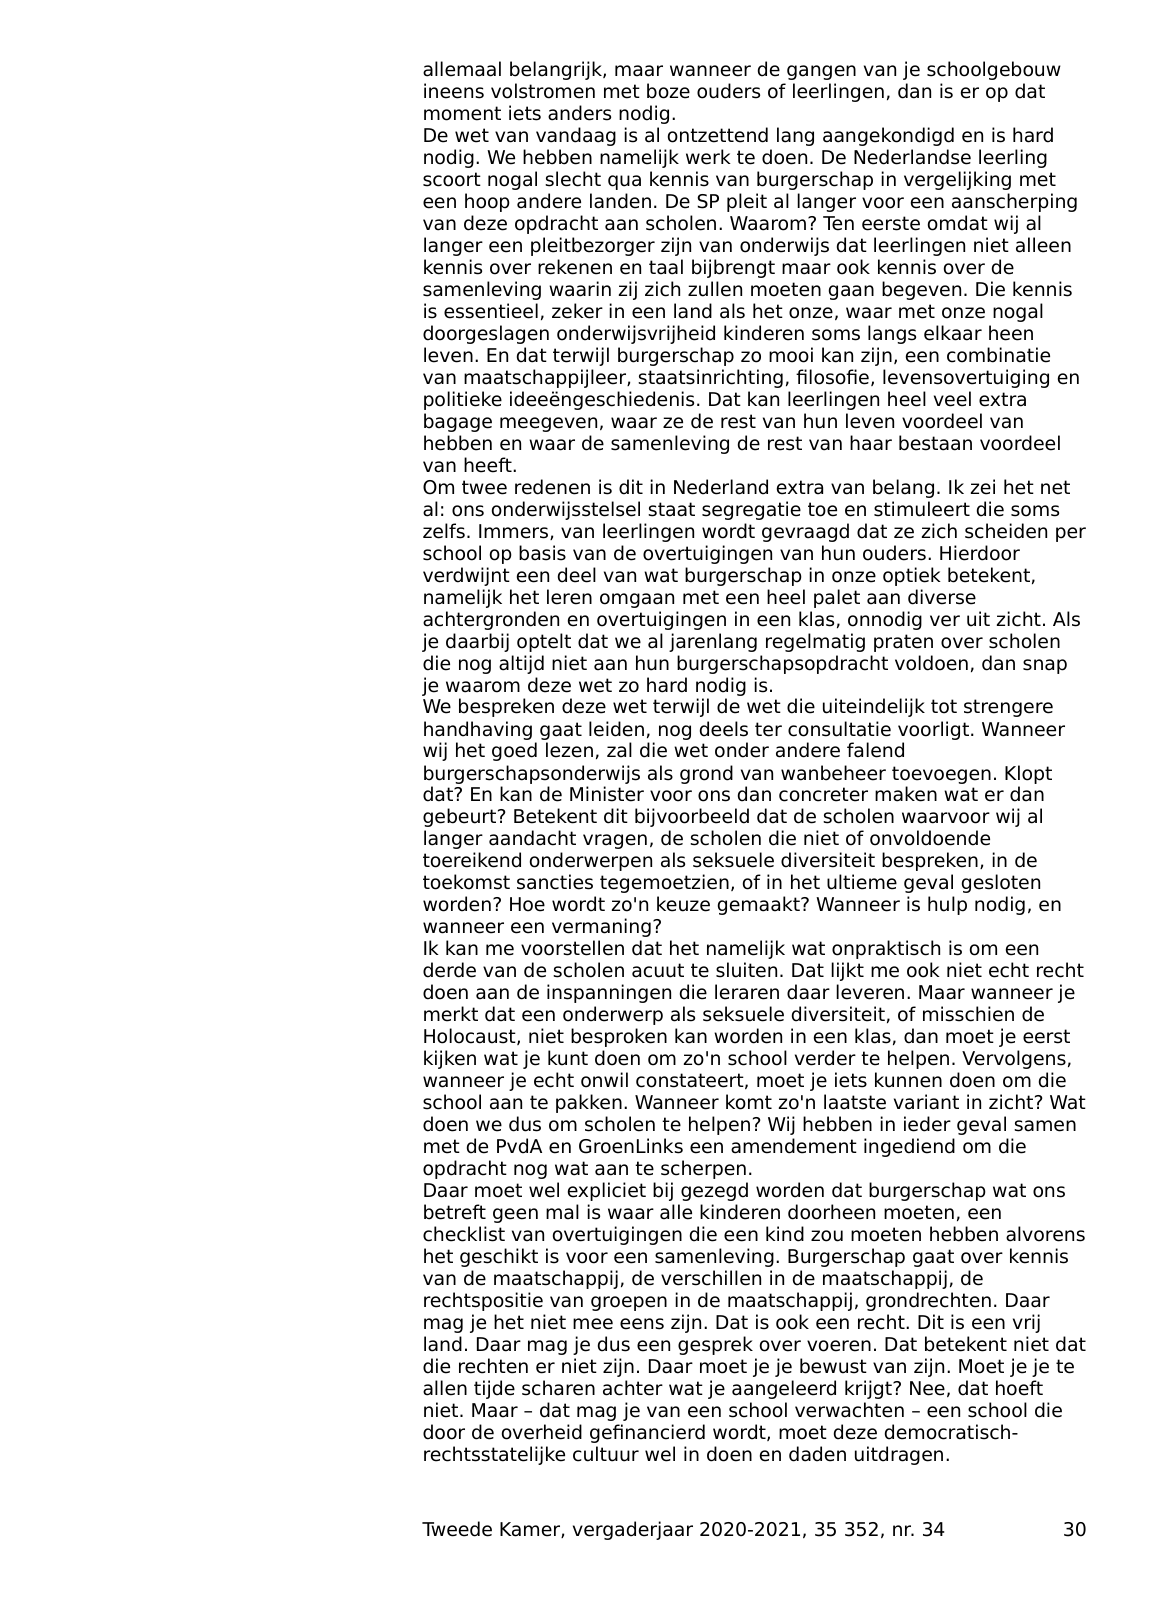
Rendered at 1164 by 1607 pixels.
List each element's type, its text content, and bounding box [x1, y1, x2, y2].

text We bespreken deze wet terwijl de wet die uiteindelijk tot strengere handhaving gaat leiden, nog deels ter consultatie voorligt. Wanneer wij het goed lezen, zal die wet onder andere falend burgerschapsonderwijs als grond van wanbeheer toevoegen. Klopt dat? En kan de Minister voor ons dan concreter maken wat er dan gebeurt? Betekent dit bijvoorbeeld dat de scholen waarvoor wij al langer aandacht vragen, de scholen die niet of onvoldoende toereikend onderwerpen als seksuele diversiteit bespreken, in de toekomst sancties tegemoetzien, of in het ultieme geval gesloten worden? Hoe wordt zo'n keuze gemaakt? Wanneer is hulp nodig, en wanneer een vermaning? [422, 696, 1087, 938]
text Ik kan me voorstellen dat het namelijk wat onpraktisch is om een derde van de scholen acuut te sluiten. Dat lijkt me ook niet echt recht doen aan de inspanningen die leraren daar leveren. Maar wanneer je merkt dat een onderwerp als seksuele diversiteit, of misschien de Holocaust, niet besproken kan worden in een klas, dan moet je eerst kijken wat je kunt doen om zo'n school verder te helpen. Vervolgens, wanneer je echt onwil constateert, moet je iets kunnen doen om die school aan te pakken. Wanneer komt zo'n laatste variant in zicht? Wat doen we dus om scholen te helpen? Wij hebben in ieder geval samen met de PvdA en GroenLinks een amendement ingediend om die opdracht nog wat aan te scherpen. [422, 938, 1087, 1180]
text allemaal belangrijk, maar wanneer de gangen van je schoolgebouw ineens volstromen met boze ouders of leerlingen, dan is er op dat moment iets anders nodig. [422, 59, 1087, 125]
text De wet van vandaag is al ontzettend lang aangekondigd en is hard nodig. We hebben namelijk werk te doen. De Nederlandse leerling scoort nogal slecht qua kennis van burgerschap in vergelijking met een hoop andere landen. De SP pleit al langer voor een aanscherping van deze opdracht aan scholen. Waarom? Ten eerste omdat wij al langer een pleitbezorger zijn van onderwijs dat leerlingen niet alleen kennis over rekenen en taal bijbrengt maar ook kennis over de samenleving waarin zij zich zullen moeten gaan begeven. Die kennis is essentieel, zeker in een land als het onze, waar met onze nogal doorgeslagen onderwijsvrijheid kinderen soms langs elkaar heen leven. En dat terwijl burgerschap zo mooi kan zijn, een combinatie van maatschappijleer, staatsinrichting, filosofie, levensovertuiging en politieke ideeëngeschiedenis. Dat kan leerlingen heel veel extra bagage meegeven, waar ze de rest van hun leven voordeel van hebben en waar de samenleving de rest van haar bestaan voordeel van heeft. [422, 125, 1087, 477]
text Om twee redenen is dit in Nederland extra van belang. Ik zei het net al: ons onderwijsstelsel staat segregatie toe en stimuleert die soms zelfs. Immers, van leerlingen wordt gevraagd dat ze zich scheiden per school op basis van de overtuigingen van hun ouders. Hierdoor verdwijnt een deel van wat burgerschap in onze optiek betekent, namelijk het leren omgaan met een heel palet aan diverse achtergronden en overtuigingen in een klas, onnodig ver uit zicht. Als je daarbij optelt dat we al jarenlang regelmatig praten over scholen die nog altijd niet aan hun burgerschapsopdracht voldoen, dan snap je waarom deze wet zo hard nodig is. [422, 477, 1087, 696]
text Daar moet wel expliciet bij gezegd worden dat burgerschap wat ons betreft geen mal is waar alle kinderen doorheen moeten, een checklist van overtuigingen die een kind zou moeten hebben alvorens het geschikt is voor een samenleving. Burgerschap gaat over kennis van de maatschappij, de verschillen in de maatschappij, de rechtspositie van groepen in de maatschappij, grondrechten. Daar mag je het niet mee eens zijn. Dat is ook een recht. Dit is een vrij land. Daar mag je dus een gesprek over voeren. Dat betekent niet dat die rechten er niet zijn. Daar moet je je bewust van zijn. Moet je je te allen tijde scharen achter wat je aangeleerd krijgt? Nee, dat hoeft niet. Maar – dat mag je van een school verwachten – een school die door de overheid gefinancierd wordt, moet deze democratisch-rechtsstatelijke cultuur wel in doen en daden uitdragen. [422, 1180, 1087, 1466]
